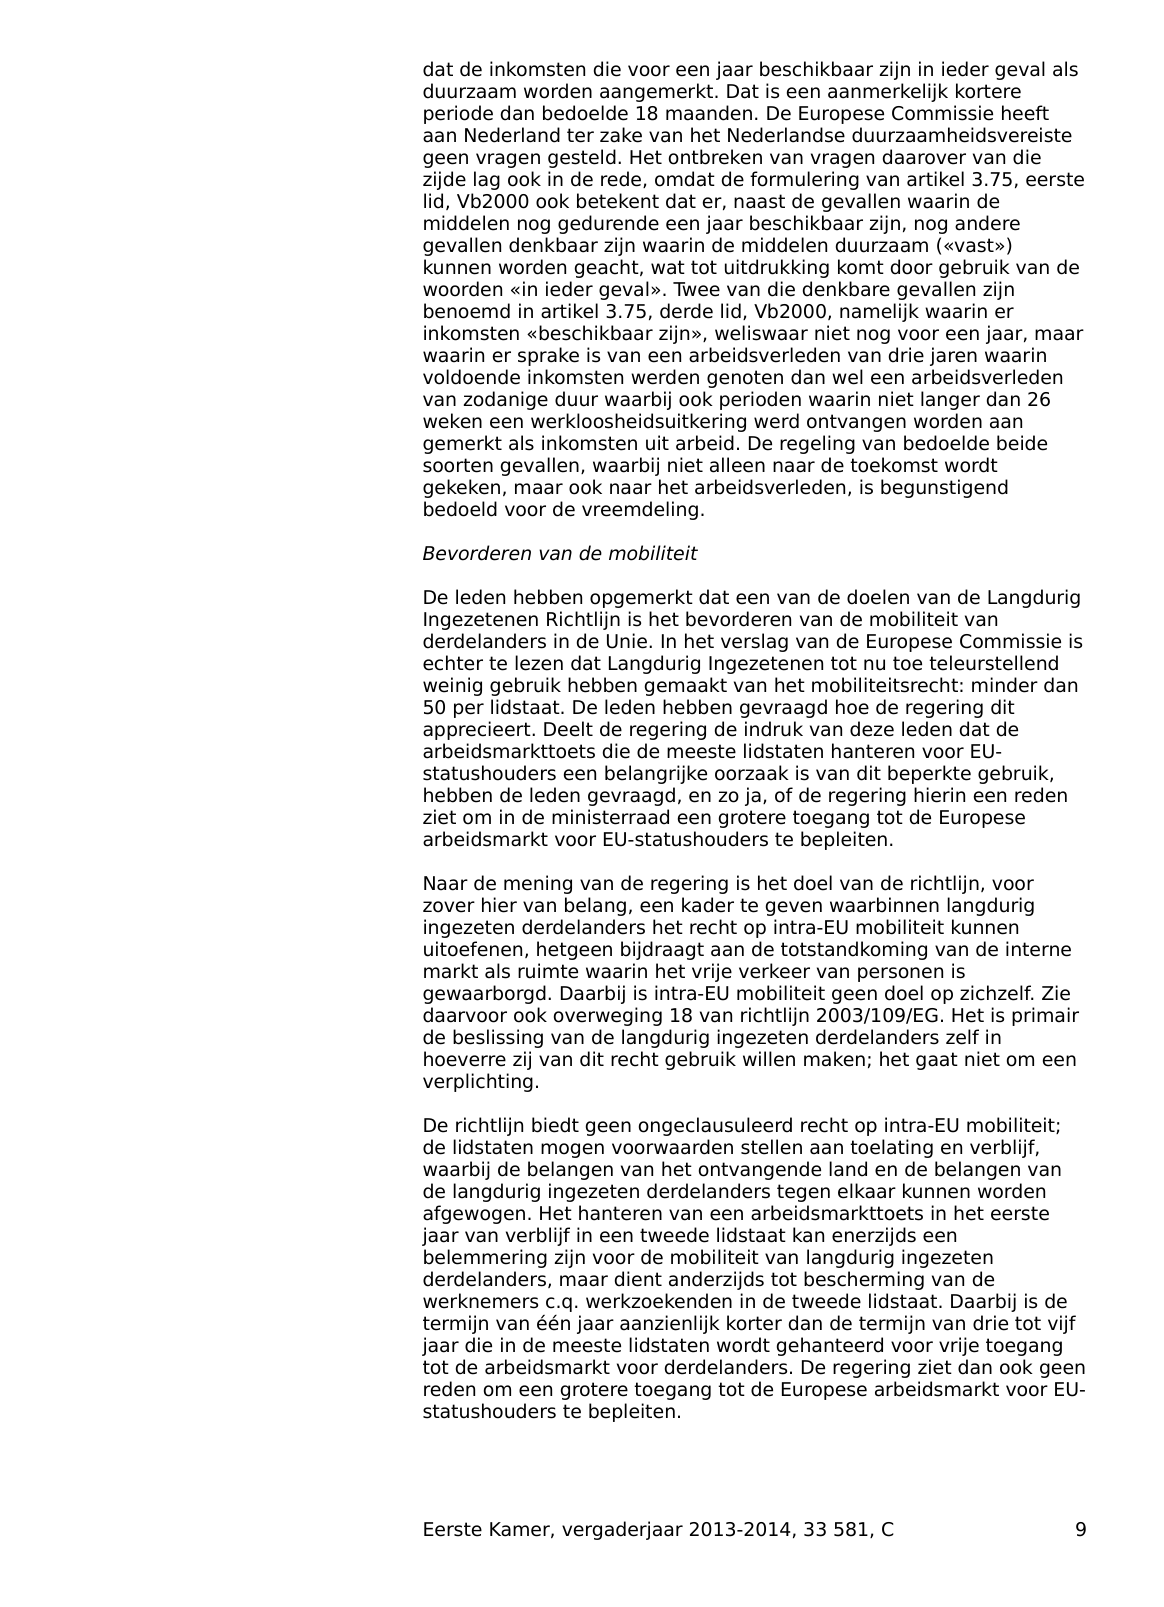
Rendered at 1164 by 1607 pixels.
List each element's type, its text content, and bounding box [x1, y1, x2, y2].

text De richtlijn biedt geen ongeclausuleerd recht op intra-EU mobiliteit; de lidstaten mogen voorwaarden stellen aan toelating en verblijf, waarbij de belangen van het ontvangende land en de belangen van de langdurig ingezeten derdelanders tegen elkaar kunnen worden afgewogen. Het hanteren van een arbeidsmarkttoets in het eerste jaar van verblijf in een tweede lidstaat kan enerzijds een belemmering zijn voor de mobiliteit van langdurig ingezeten derdelanders, maar dient anderzijds tot bescherming van de werknemers c.q. werkzoekenden in de tweede lidstaat. Daarbij is de termijn van één jaar aanzienlijk korter dan de termijn van drie tot vijf jaar die in de meeste lidstaten wordt gehanteerd voor vrije toegang tot de arbeidsmarkt voor derdelanders. De regering ziet dan ook geen reden om een grotere toegang tot de Europese arbeidsmarkt voor EU-statushouders te bepleiten. [422, 1115, 1087, 1423]
subtitle Bevorderen van de mobiliteit [422, 543, 1087, 565]
text Naar de mening van de regering is het doel van de richtlijn, voor zover hier van belang, een kader te geven waarbinnen langdurig ingezeten derdelanders het recht op intra-EU mobiliteit kunnen uitoefenen, hetgeen bijdraagt aan de totstandkoming van de interne markt als ruimte waarin het vrije verkeer van personen is gewaarborgd. Daarbij is intra-EU mobiliteit geen doel op zichzelf. Zie daarvoor ook overweging 18 van richtlijn 2003/109/EG. Het is primair de beslissing van de langdurig ingezeten derdelanders zelf in hoeverre zij van dit recht gebruik willen maken; het gaat niet om een verplichting. [422, 873, 1087, 1093]
text De leden hebben opgemerkt dat een van de doelen van de Langdurig Ingezetenen Richtlijn is het bevorderen van de mobiliteit van derdelanders in de Unie. In het verslag van de Europese Commissie is echter te lezen dat Langdurig Ingezetenen tot nu toe teleurstellend weinig gebruik hebben gemaakt van het mobiliteitsrecht: minder dan 50 per lidstaat. De leden hebben gevraagd hoe de regering dit apprecieert. Deelt de regering de indruk van deze leden dat de arbeidsmarkttoets die de meeste lidstaten hanteren voor EU-statushouders een belangrijke oorzaak is van dit beperkte gebruik, hebben de leden gevraagd, en zo ja, of de regering hierin een reden ziet om in de ministerraad een grotere toegang tot de Europese arbeidsmarkt voor EU-statushouders te bepleiten. [422, 587, 1087, 851]
text dat de inkomsten die voor een jaar beschikbaar zijn in ieder geval als duurzaam worden aangemerkt. Dat is een aanmerkelijk kortere periode dan bedoelde 18 maanden. De Europese Commissie heeft aan Nederland ter zake van het Nederlandse duurzaamheidsvereiste geen vragen gesteld. Het ontbreken van vragen daarover van die zijde lag ook in de rede, omdat de formulering van artikel 3.75, eerste lid, Vb2000 ook betekent dat er, naast de gevallen waarin de middelen nog gedurende een jaar beschikbaar zijn, nog andere gevallen denkbaar zijn waarin de middelen duurzaam («vast») kunnen worden geacht, wat tot uitdrukking komt door gebruik van de woorden «in ieder geval». Twee van die denkbare gevallen zijn benoemd in artikel 3.75, derde lid, Vb2000, namelijk waarin er inkomsten «beschikbaar zijn», weliswaar niet nog voor een jaar, maar waarin er sprake is van een arbeidsverleden van drie jaren waarin voldoende inkomsten werden genoten dan wel een arbeidsverleden van zodanige duur waarbij ook perioden waarin niet langer dan 26 weken een werkloosheidsuitkering werd ontvangen worden aan gemerkt als inkomsten uit arbeid. De regeling van bedoelde beide soorten gevallen, waarbij niet alleen naar de toekomst wordt gekeken, maar ook naar het arbeidsverleden, is begunstigend bedoeld voor de vreemdeling. [422, 59, 1087, 521]
